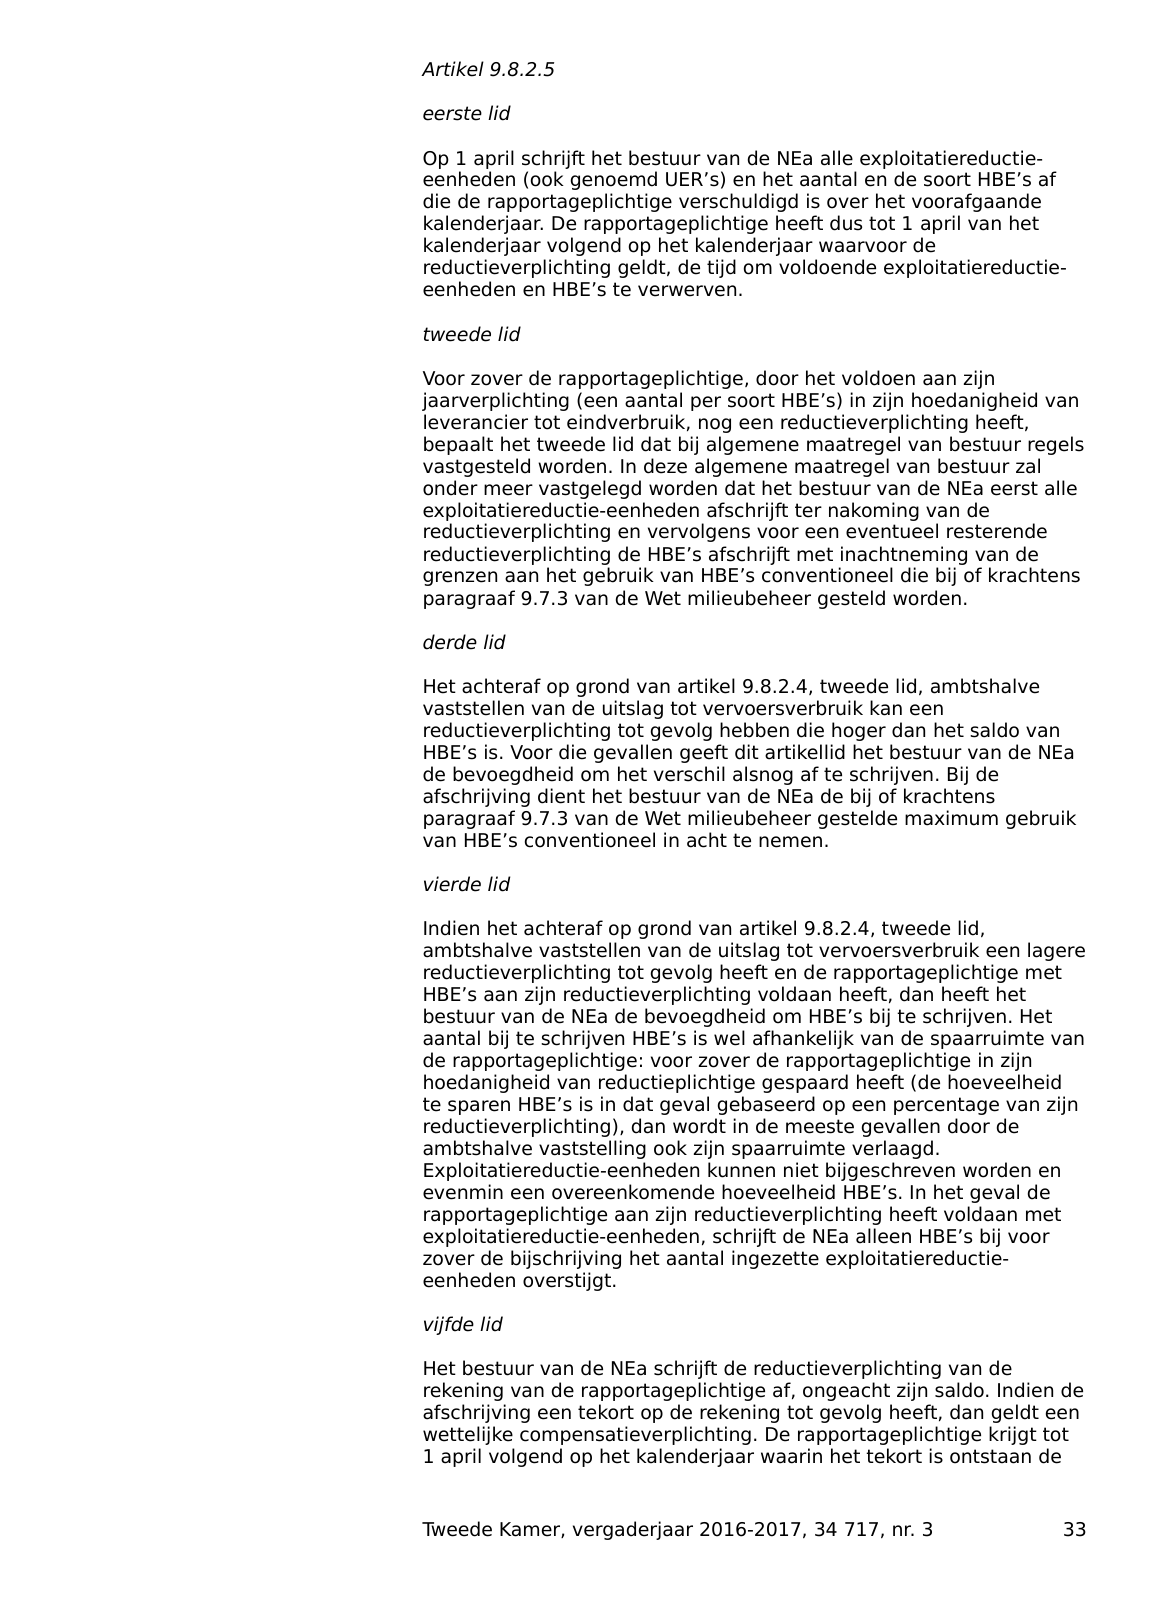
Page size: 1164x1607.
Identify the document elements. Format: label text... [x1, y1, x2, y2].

subtitle vierde lid [422, 874, 1087, 896]
text Indien het achteraf op grond van artikel 9.8.2.4, tweede lid, ambtshalve vaststellen van de uitslag tot vervoersverbruik een lagere reductieverplichting tot gevolg heeft en de rapportageplichtige met HBE’s aan zijn reductieverplichting voldaan heeft, dan heeft het bestuur van de NEa de bevoegdheid om HBE’s bij te schrijven. Het aantal bij te schrijven HBE’s is wel afhankelijk van de spaarruimte van de rapportageplichtige: voor zover de rapportageplichtige in zijn hoedanigheid van reductieplichtige gespaard heeft (de hoeveelheid te sparen HBE’s is in dat geval gebaseerd op een percentage van zijn reductieverplichting), dan wordt in de meeste gevallen door de ambtshalve vaststelling ook zijn spaarruimte verlaagd. Exploitatiereductie-eenheden kunnen niet bijgeschreven worden en evenmin een overeenkomende hoeveelheid HBE’s. In het geval de rapportageplichtige aan zijn reductieverplichting heeft voldaan met exploitatiereductie-eenheden, schrijft de NEa alleen HBE’s bij voor zover de bijschrijving het aantal ingezette exploitatiereductie-eenheden overstijgt. [422, 918, 1087, 1292]
text Voor zover de rapportageplichtige, door het voldoen aan zijn jaarverplichting (een aantal per soort HBE’s) in zijn hoedanigheid van leverancier tot eindverbruik, nog een reductieverplichting heeft, bepaalt het tweede lid dat bij algemene maatregel van bestuur regels vastgesteld worden. In deze algemene maatregel van bestuur zal onder meer vastgelegd worden dat het bestuur van de NEa eerst alle exploitatiereductie-eenheden afschrijft ter nakoming van de reductieverplichting en vervolgens voor een eventueel resterende reductieverplichting de HBE’s afschrijft met inachtneming van de grenzen aan het gebruik van HBE’s conventioneel die bij of krachtens paragraaf 9.7.3 van de Wet milieubeheer gesteld worden. [422, 368, 1087, 609]
text Het bestuur van de NEa schrijft de reductieverplichting van de rekening van de rapportageplichtige af, ongeacht zijn saldo. Indien de afschrijving een tekort op de rekening tot gevolg heeft, dan geldt een wettelijke compensatieverplichting. De rapportageplichtige krijgt tot 1 april volgend op het kalenderjaar waarin het tekort is ontstaan de [422, 1358, 1087, 1468]
text Op 1 april schrijft het bestuur van de NEa alle exploitatiereductie-eenheden (ook genoemd UER’s) en het aantal en de soort HBE’s af die de rapportageplichtige verschuldigd is over het voorafgaande kalenderjaar. De rapportageplichtige heeft dus tot 1 april van het kalenderjaar volgend op het kalenderjaar waarvoor de reductieverplichting geldt, de tijd om voldoende exploitatiereductie-eenheden en HBE’s te verwerven. [422, 147, 1087, 301]
subtitle eerste lid [422, 103, 1087, 125]
text Het achteraf op grond van artikel 9.8.2.4, tweede lid, ambtshalve vaststellen van de uitslag tot vervoersverbruik kan een reductieverplichting tot gevolg hebben die hoger dan het saldo van HBE’s is. Voor die gevallen geeft dit artikellid het bestuur van de NEa de bevoegdheid om het verschil alsnog af te schrijven. Bij de afschrijving dient het bestuur van de NEa de bij of krachtens paragraaf 9.7.3 van de Wet milieubeheer gestelde maximum gebruik van HBE’s conventioneel in acht te nemen. [422, 676, 1087, 852]
subtitle vijfde lid [422, 1314, 1087, 1336]
subtitle tweede lid [422, 323, 1087, 345]
subtitle Artikel 9.8.2.5 [422, 59, 1087, 81]
subtitle derde lid [422, 632, 1087, 653]
